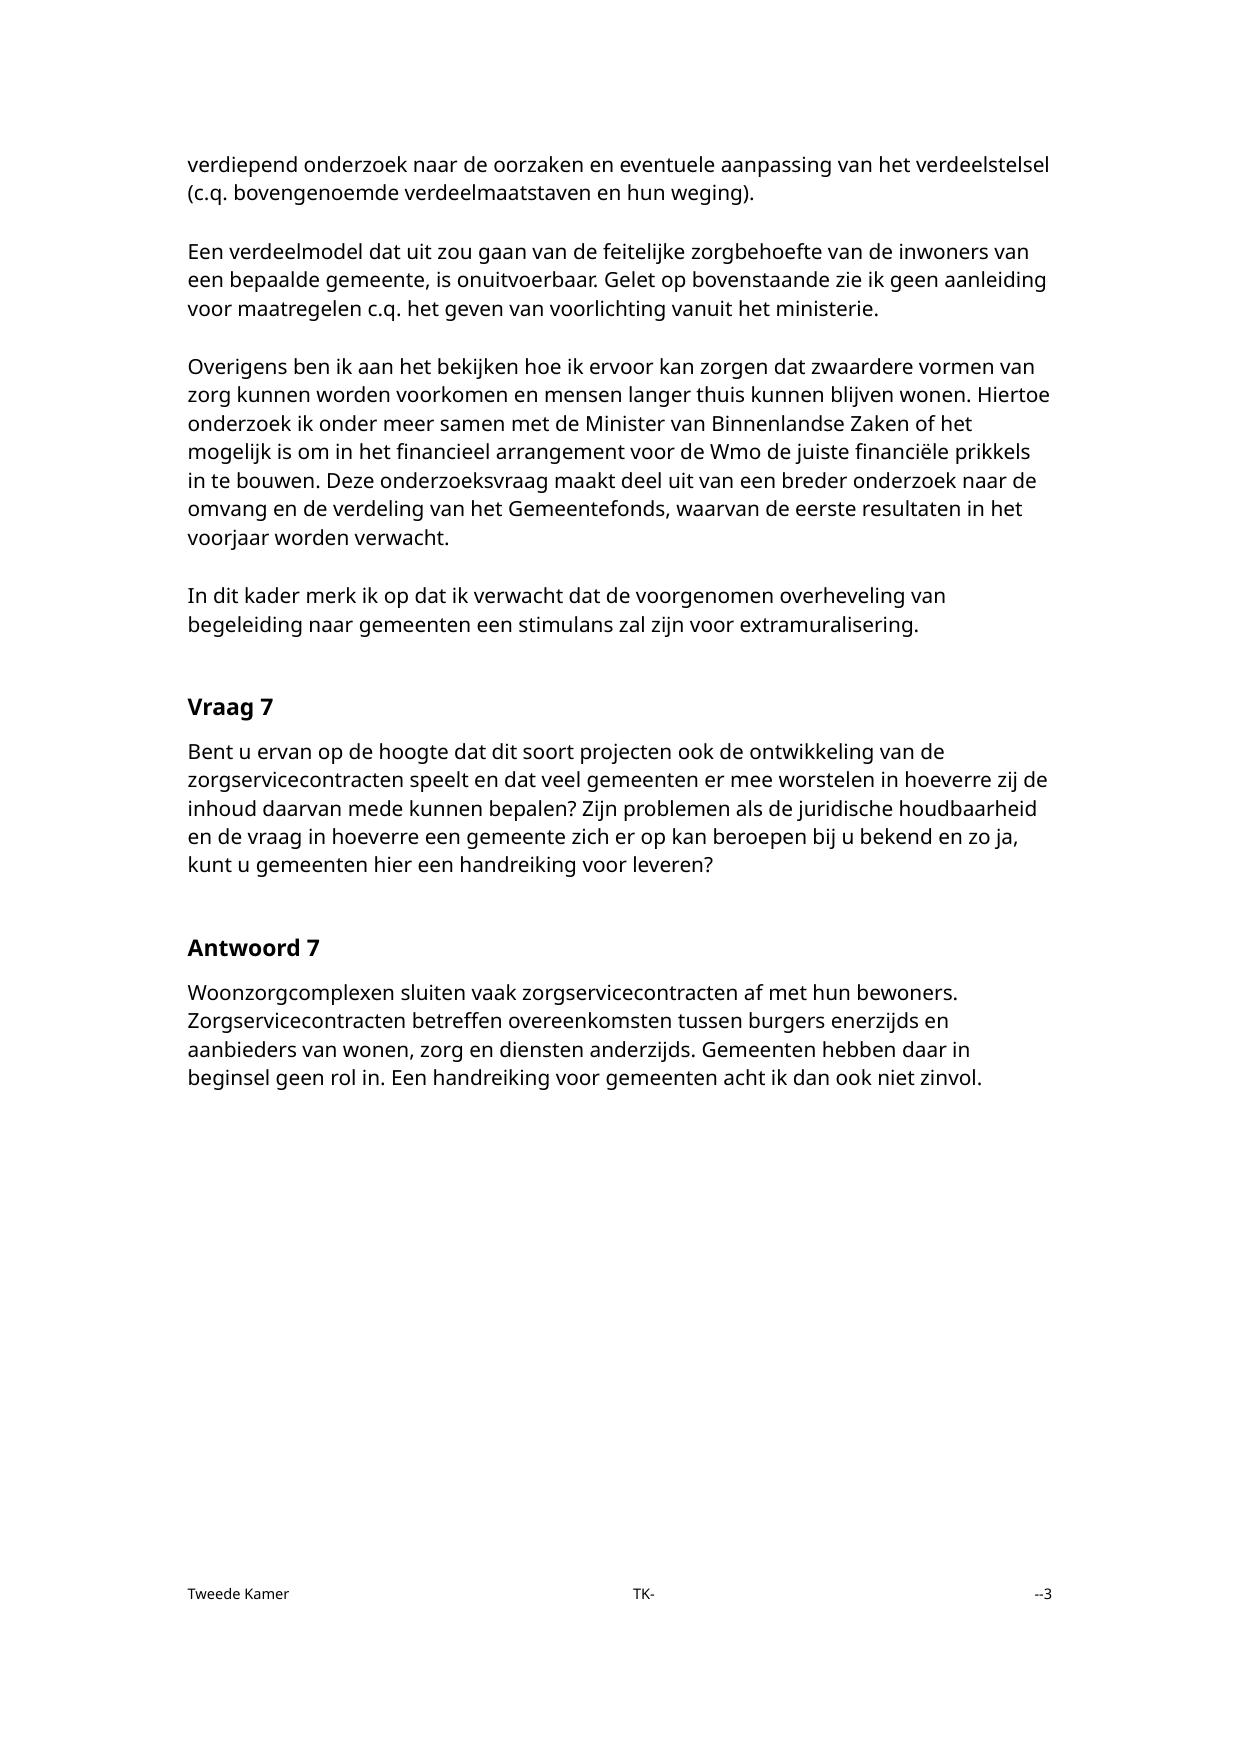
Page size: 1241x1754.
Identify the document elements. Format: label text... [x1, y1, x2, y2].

subtitle Antwoord 7 [187, 932, 1053, 963]
text Overigens ben ik aan het bekijken hoe ik ervoor kan zorgen dat zwaardere vormen van zorg kunnen worden voorkomen en mensen langer thuis kunnen blijven wonen. Hiertoe onderzoek ik onder meer samen met de Minister van Binnenlandse Zaken of het mogelijk is om in het financieel arrangement voor de Wmo de juiste financiële prikkels in te bouwen. Deze onderzoeksvraag maakt deel uit van een breder onderzoek naar de omvang en de verdeling van het Gemeentefonds, waarvan de eerste resultaten in het voorjaar worden verwacht. [187, 352, 1053, 551]
text Bent u ervan op de hoogte dat dit soort projecten ook de ontwikkeling van de zorgservicecontracten speelt en dat veel gemeenten er mee worstelen in hoeverre zij de inhoud daarvan mede kunnen bepalen? Zijn problemen als de juridische houdbaarheid en de vraag in hoeverre een gemeente zich er op kan beroepen bij u bekend en zo ja, kunt u gemeenten hier een handreiking voor leveren? [187, 737, 1053, 879]
text In dit kader merk ik op dat ik verwacht dat de voorgenomen overheveling van begeleiding naar gemeenten een stimulans zal zijn voor extramuralisering. [187, 581, 1053, 638]
text Woonzorgcomplexen sluiten vaak zorgservicecontracten af met hun bewoners. Zorgservicecontracten betreffen overeenkomsten tussen burgers enerzijds en aanbieders van wonen, zorg en diensten anderzijds. Gemeenten hebben daar in beginsel geen rol in. Een handreiking voor gemeenten acht ik dan ook niet zinvol. [187, 978, 1053, 1092]
subtitle Vraag 7 [187, 691, 1053, 722]
text verdiepend onderzoek naar de oorzaken en eventuele aanpassing van het verdeelstelsel (c.q. bovengenoemde verdeelmaatstaven en hun weging). [187, 150, 1053, 207]
text Een verdeelmodel dat uit zou gaan van de feitelijke zorgbehoefte van de inwoners van een bepaalde gemeente, is onuitvoerbaar. Gelet op bovenstaande zie ik geen aanleiding voor maatregelen c.q. het geven van voorlichting vanuit het ministerie. [187, 237, 1053, 322]
